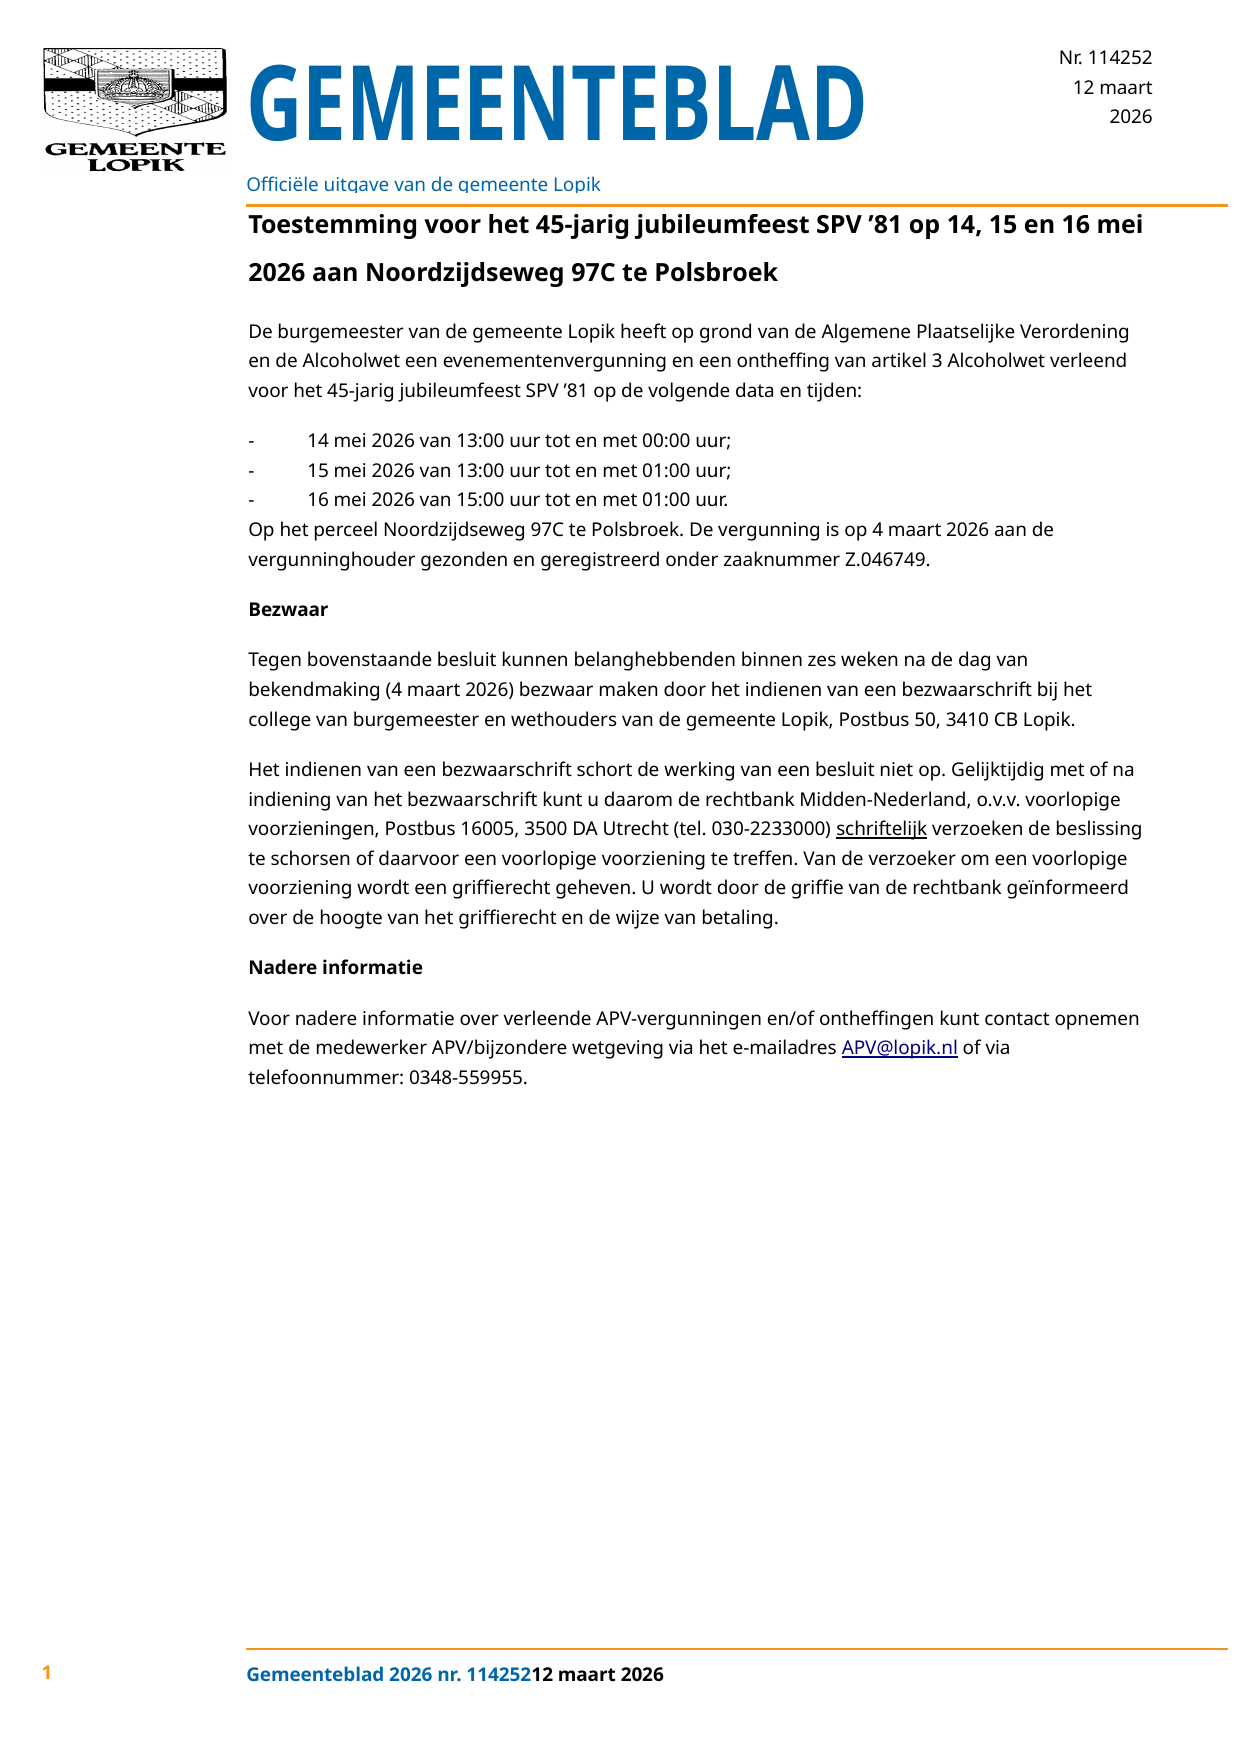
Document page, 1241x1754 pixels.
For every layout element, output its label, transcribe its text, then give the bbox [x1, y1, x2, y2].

text Voor nadere informatie over verleende APV-vergunningen en/of ontheffingen kunt contact opnemen met de medewerker APV/bijzondere wetgeving via het e-mailadres APV@lopik.nl of via telefoonnummer: 0348-559955. [248, 1005, 1152, 1090]
text Bezwaar [248, 596, 1152, 622]
text Toestemming voor het 45-jarig jubileumfeest SPV ’81 op 14, 15 en 16 mei 2026 aan Noordzijdseweg 97C te Polsbroek [248, 207, 1152, 288]
text Op het perceel Noordzijdseweg 97C te Polsbroek. De vergunning is op 4 maart 2026 aan de vergunninghouder gezonden en geregistreerd onder zaaknummer Z.046749. [248, 516, 1152, 572]
text De burgemeester van de gemeente Lopik heeft op grond van de Algemene Plaatselijke Verordening en de Alcoholwet een evenementenvergunning en een ontheffing van artikel 3 Alcoholwet verleend voor het 45-jarig jubileumfeest SPV ’81 op de volgende data en tijden: [248, 318, 1152, 403]
list 14 mei 2026 van 13:00 uur tot en met 00:00 uur; [248, 427, 1152, 453]
text Tegen bovenstaande besluit kunnen belanghebbenden binnen zes weken na de dag van bekendmaking (4 maart 2026) bezwaar maken door het indienen van een bezwaarschrift bij het college van burgemeester en wethouders van de gemeente Lopik, Postbus 50, 3410 CB Lopik. [248, 647, 1152, 732]
picture [41, 47, 231, 172]
text Nadere informatie [248, 954, 1152, 980]
list 15 mei 2026 van 13:00 uur tot en met 01:00 uur; [248, 457, 1152, 483]
list 16 mei 2026 van 15:00 uur tot en met 01:00 uur. [248, 487, 1152, 512]
text Het indienen van een bezwaarschrift schort de werking van een besluit niet op. Gelijktijdig met of na indiening van het bezwaarschrift kunt u daarom de rechtbank Midden-Nederland, o.v.v. voorlopige voorzieningen, Postbus 16005, 3500 DA Utrecht (tel. 030-2233000) schriftelijk verzoeken de beslissing te schorsen of daarvoor een voorlopige voorziening te treffen. Van de verzoeker om een voorlopige voorziening wordt een griffierecht geheven. U wordt door de griffie van de rechtbank geïnformeerd over de hoogte van het griffierecht en de wijze van betaling. [248, 756, 1152, 930]
